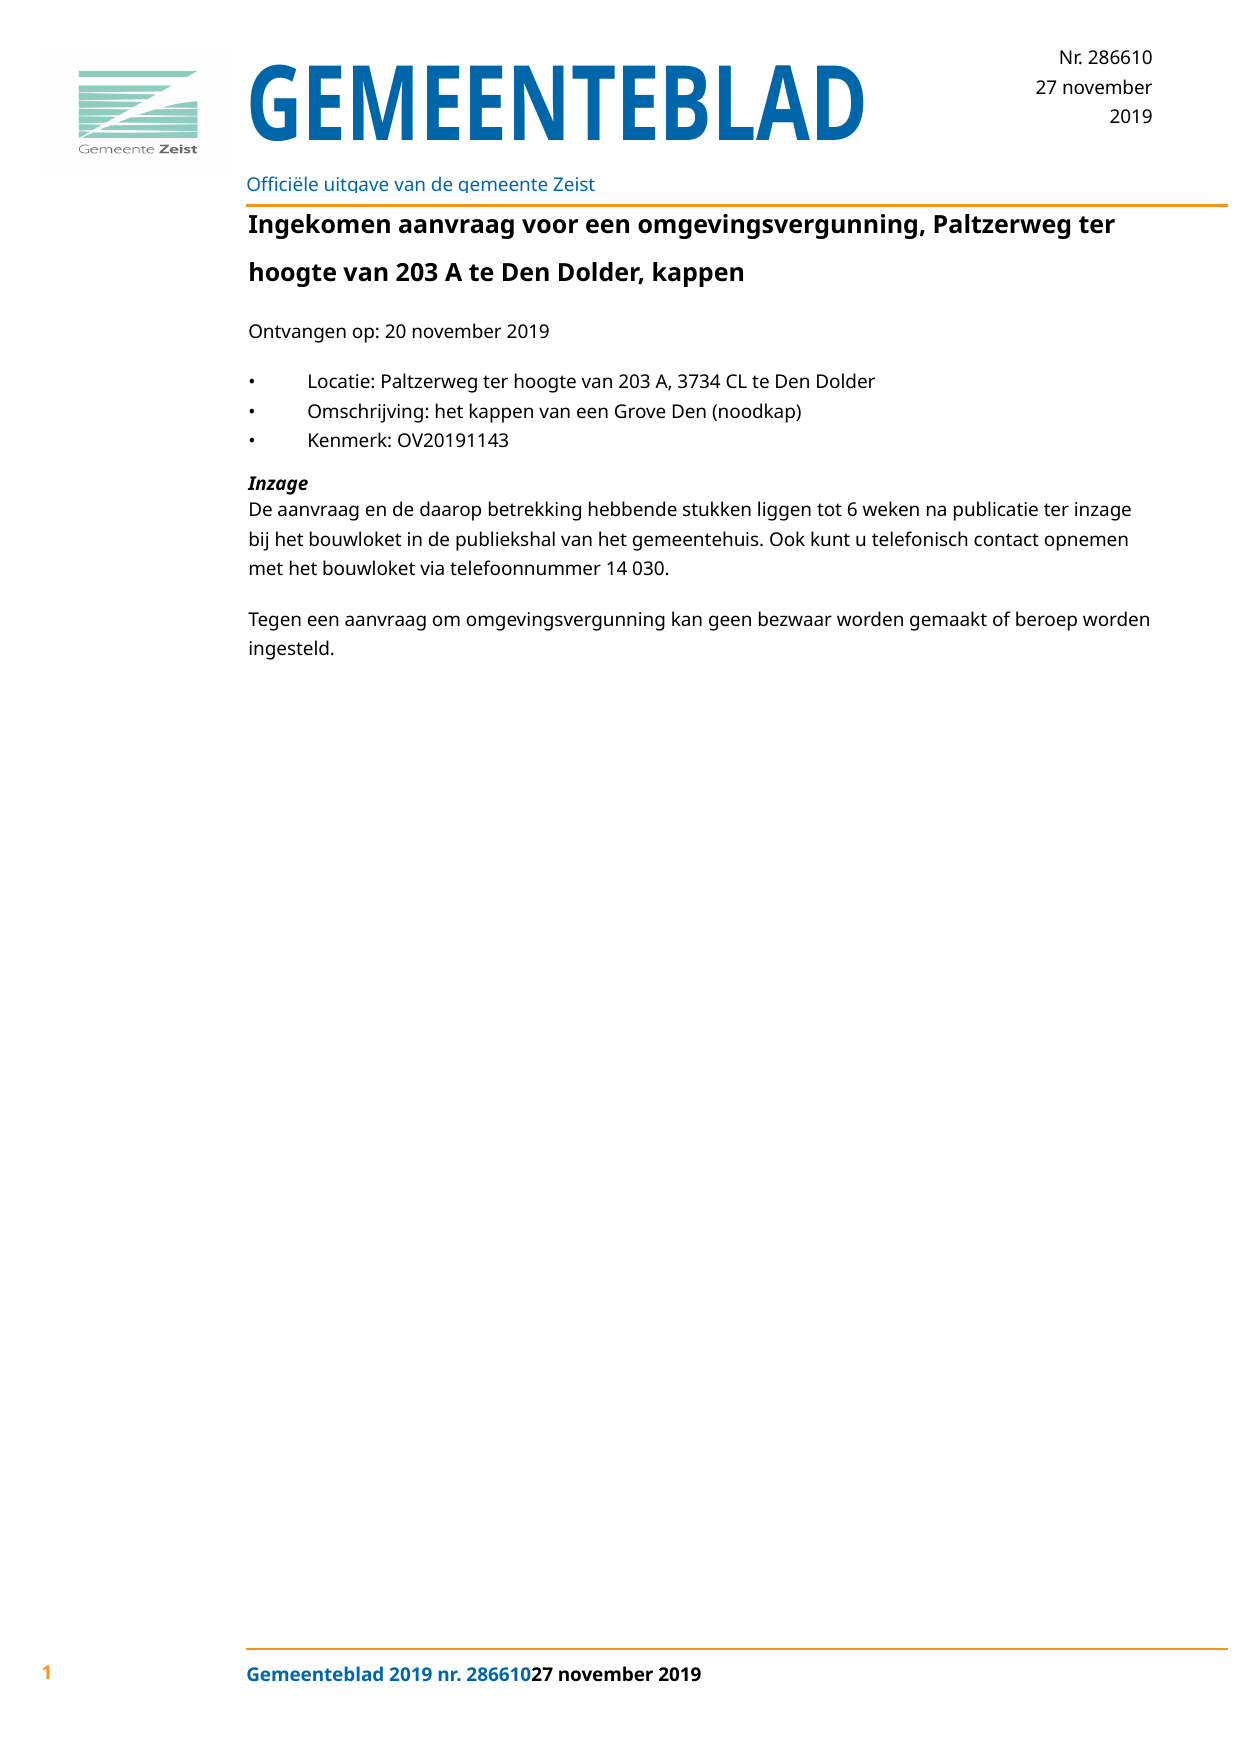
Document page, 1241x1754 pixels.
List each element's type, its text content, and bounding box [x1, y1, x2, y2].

text Ontvangen op: 20 november 2019 [248, 318, 1152, 344]
text Tegen een aanvraag om omgevingsvergunning kan geen bezwaar worden gemaakt of beroep worden ingesteld. [248, 606, 1152, 661]
list Omschrijving: het kappen van een Grove Den (noodkap) [248, 398, 1152, 424]
list Kenmerk: OV20191143 [248, 427, 1152, 453]
text Ingekomen aanvraag voor een omgevingsvergunning, Paltzerweg ter hoogte van 203 A te Den Dolder, kappen [248, 207, 1152, 288]
text Inzage [248, 471, 1152, 496]
list Locatie: Paltzerweg ter hoogte van 203 A, 3734 CL te Den Dolder [248, 368, 1152, 394]
picture [41, 47, 231, 172]
text De aanvraag en de daarop betrekking hebbende stukken liggen tot 6 weken na publicatie ter inzage bij het bouwloket in de publiekshal van het gemeentehuis. Ook kunt u telefonisch contact opnemen met het bouwloket via telefoonnummer 14 030. [248, 496, 1152, 581]
